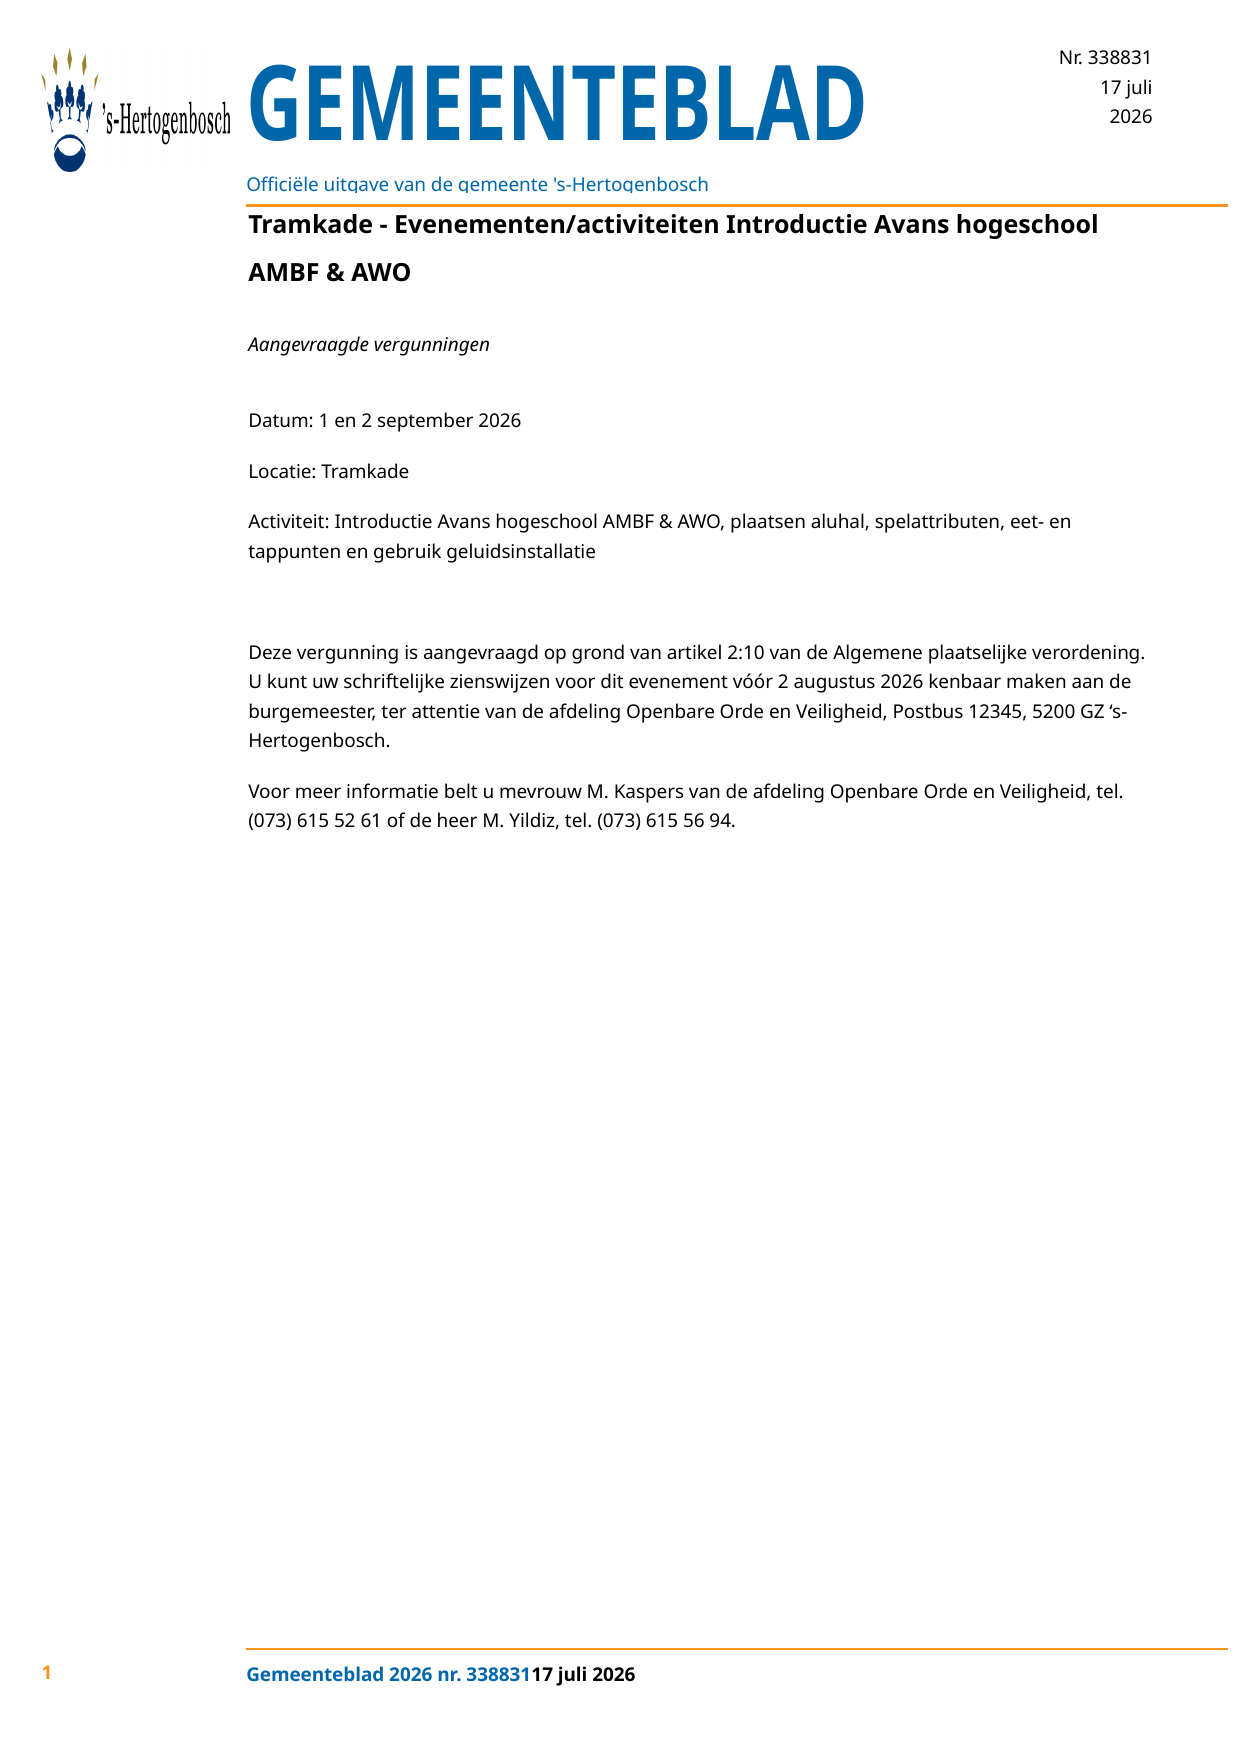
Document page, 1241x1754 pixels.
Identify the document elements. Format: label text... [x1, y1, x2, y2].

text Voor meer informatie belt u mevrouw M. Kaspers van de afdeling Openbare Orde en Veiligheid, tel. (073) 615 52 61 of de heer M. Yildiz, tel. (073) 615 56 94. [248, 778, 1152, 833]
text Deze vergunning is aangevraagd op grond van artikel 2:10 van de Algemene plaatselijke verordening. U kunt uw schriftelijke zienswijzen voor dit evenement vóór 2 augustus 2026 kenbaar maken aan de burgemeester, ter attentie van de afdeling Openbare Orde en Veiligheid, Postbus 12345, 5200 GZ ‘s-Hertogenbosch. [248, 639, 1152, 753]
text Datum: 1 en 2 september 2026 [248, 408, 1152, 433]
text Activiteit: Introductie Avans hogeschool AMBF & AWO, plaatsen aluhal, spelattributen, eet- en tappunten en gebruik geluidsinstallatie [248, 508, 1152, 564]
picture [41, 47, 231, 172]
text Aangevraagde vergunningen [248, 331, 1152, 357]
text Tramkade - Evenementen/activiteiten Introductie Avans hogeschool AMBF & AWO [248, 207, 1152, 288]
text Locatie: Tramkade [248, 458, 1152, 484]
